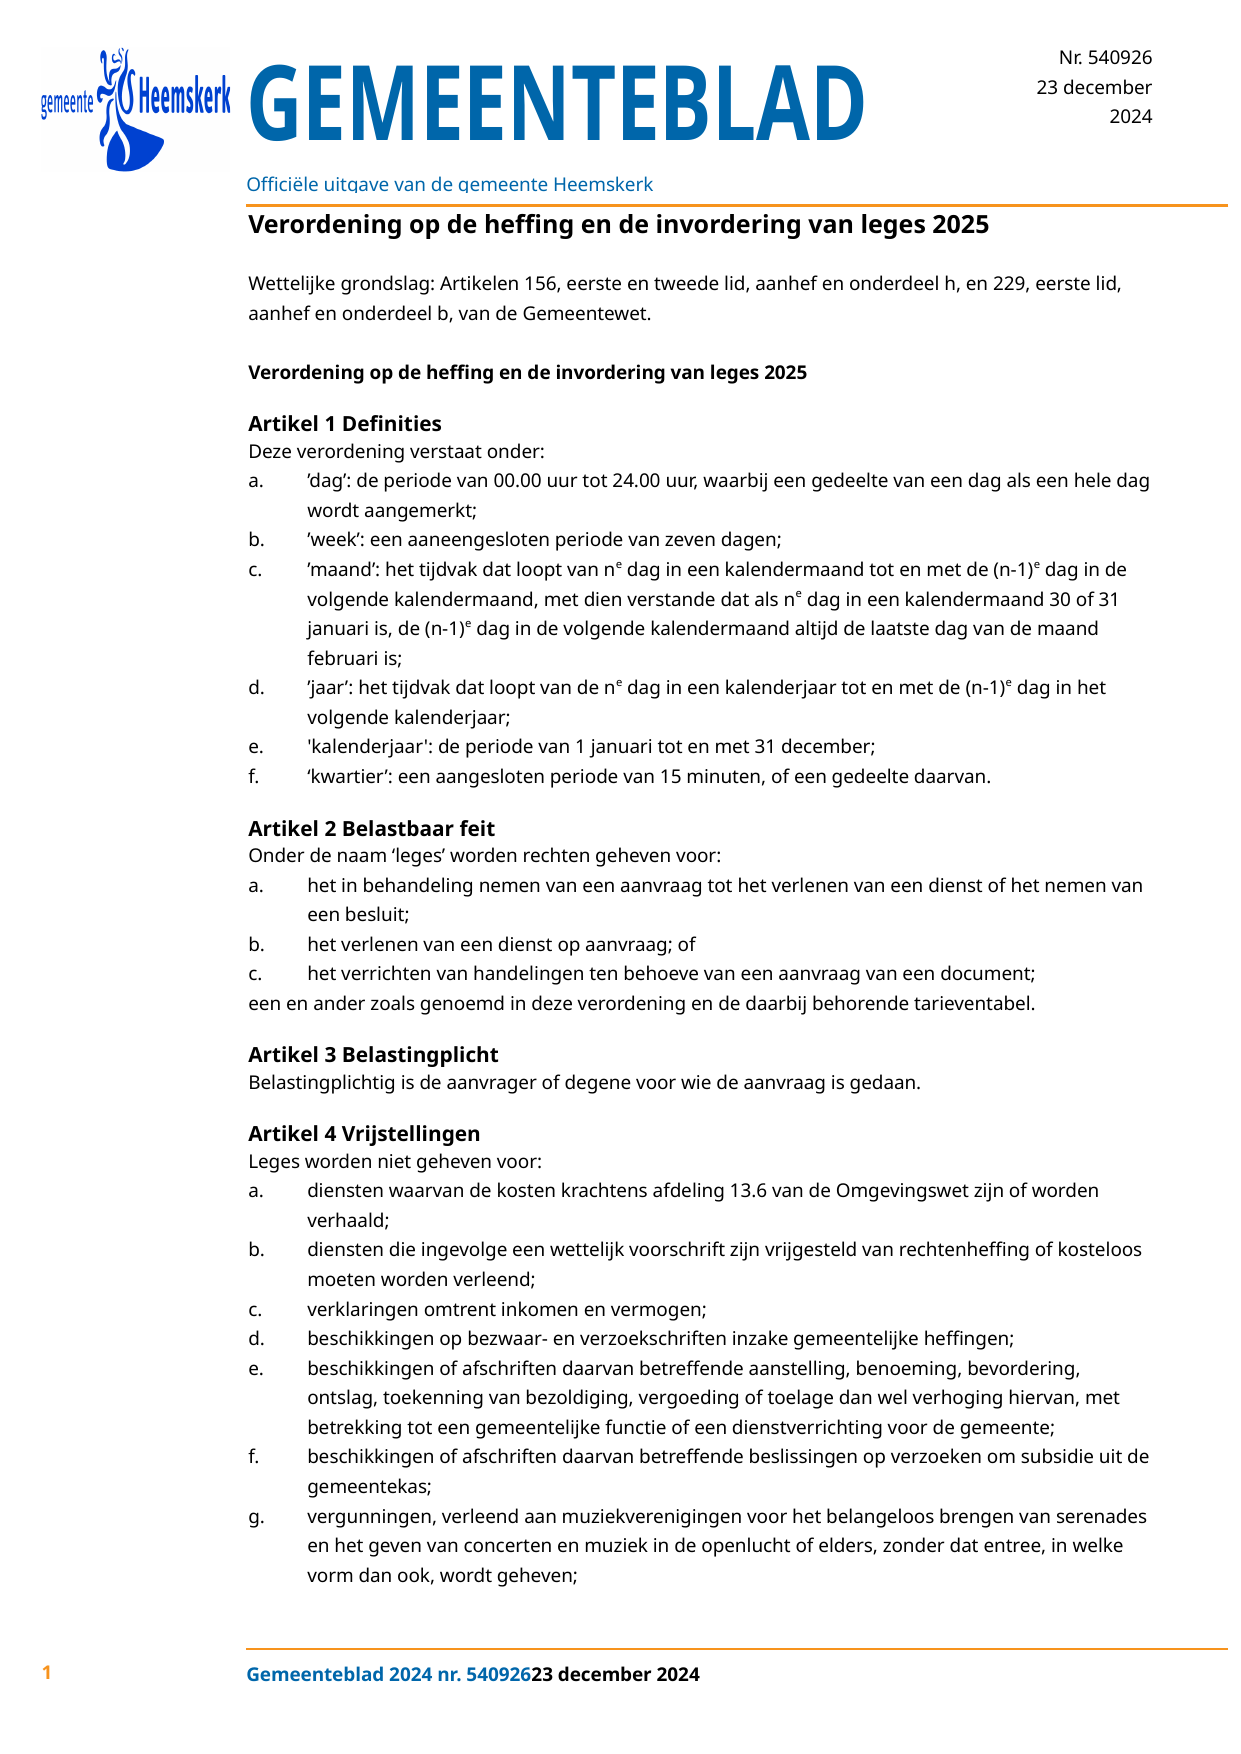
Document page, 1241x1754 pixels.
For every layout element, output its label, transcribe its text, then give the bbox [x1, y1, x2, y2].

list het verrichten van handelingen ten behoeve van een aanvraag van een document; [248, 961, 1152, 986]
list diensten waarvan de kosten krachtens afdeling 13.6 van de Omgevingswet zijn of worden verhaald; [248, 1177, 1152, 1233]
list ‘kwartier’: een aangesloten periode van 15 minuten, of een gedeelte daarvan. [248, 763, 1152, 789]
list vergunningen, verleend aan muziekverenigingen voor het belangeloos brengen van serenades en het geven van concerten en muziek in de openlucht of elders, zonder dat entree, in welke vorm dan ook, wordt geheven; [248, 1503, 1152, 1588]
text Artikel 4 Vrijstellingen [248, 1119, 1152, 1148]
text Verordening op de heffing en de invordering van leges 2025 [248, 359, 1152, 385]
list 'kalenderjaar': de periode van 1 januari tot en met 31 december; [248, 734, 1152, 759]
list ’maand’: het tijdvak dat loopt van ne dag in een kalendermaand tot en met de (n-1)e dag in de volgende kalendermaand, met dien verstande dat als ne dag in een kalendermaand 30 of 31 januari is, de (n-1)e dag in de volgende kalendermaand altijd de laatste dag van de maand februari is; [248, 556, 1152, 671]
list diensten die ingevolge een wettelijk voorschrift zijn vrijgesteld van rechtenheffing of kosteloos moeten worden verleend; [248, 1237, 1152, 1292]
list ’dag’: de periode van 00.00 uur tot 24.00 uur, waarbij een gedeelte van een dag als een hele dag wordt aangemerkt; [248, 467, 1152, 523]
list het in behandeling nemen van een aanvraag tot het verlenen van een dienst of het nemen van een besluit; [248, 872, 1152, 927]
text Wettelijke grondslag: Artikelen 156, eerste en tweede lid, aanhef en onderdeel h, en 229, eerste lid, aanhef en onderdeel b, van de Gemeentewet. [248, 270, 1152, 326]
list ’jaar’: het tijdvak dat loopt van de ne dag in een kalenderjaar tot en met de (n-1)e dag in het volgende kalenderjaar; [248, 674, 1152, 730]
text een en ander zoals genoemd in deze verordening en de daarbij behorende tarieventabel. [248, 990, 1152, 1016]
list beschikkingen of afschriften daarvan betreffende aanstelling, benoeming, bevordering, ontslag, toekenning van bezoldiging, vergoeding of toelage dan wel verhoging hiervan, met betrekking tot een gemeentelijke functie of een dienstverrichting voor de gemeente; [248, 1355, 1152, 1440]
text Belastingplichtig is de aanvrager of degene voor wie de aanvraag is gedaan. [248, 1069, 1152, 1095]
text Leges worden niet geheven voor: [248, 1148, 1152, 1173]
list het verlenen van een dienst op aanvraag; of [248, 931, 1152, 957]
picture [41, 47, 231, 172]
list verklaringen omtrent inkomen en vermogen; [248, 1296, 1152, 1321]
text Verordening op de heffing en de invordering van leges 2025 [248, 207, 1152, 241]
list beschikkingen of afschriften daarvan betreffende beslissingen op verzoeken om subsidie uit de gemeentekas; [248, 1444, 1152, 1499]
text Onder de naam ‘leges’ worden rechten geheven voor: [248, 842, 1152, 868]
list beschikkingen op bezwaar- en verzoekschriften inzake gemeentelijke heffingen; [248, 1325, 1152, 1351]
text Artikel 2 Belastbaar feit [248, 814, 1152, 842]
list ’week’: een aaneengesloten periode van zeven dagen; [248, 527, 1152, 552]
text Artikel 3 Belastingplicht [248, 1041, 1152, 1069]
text Deze verordening verstaat onder: [248, 438, 1152, 464]
text Artikel 1 Definities [248, 409, 1152, 438]
